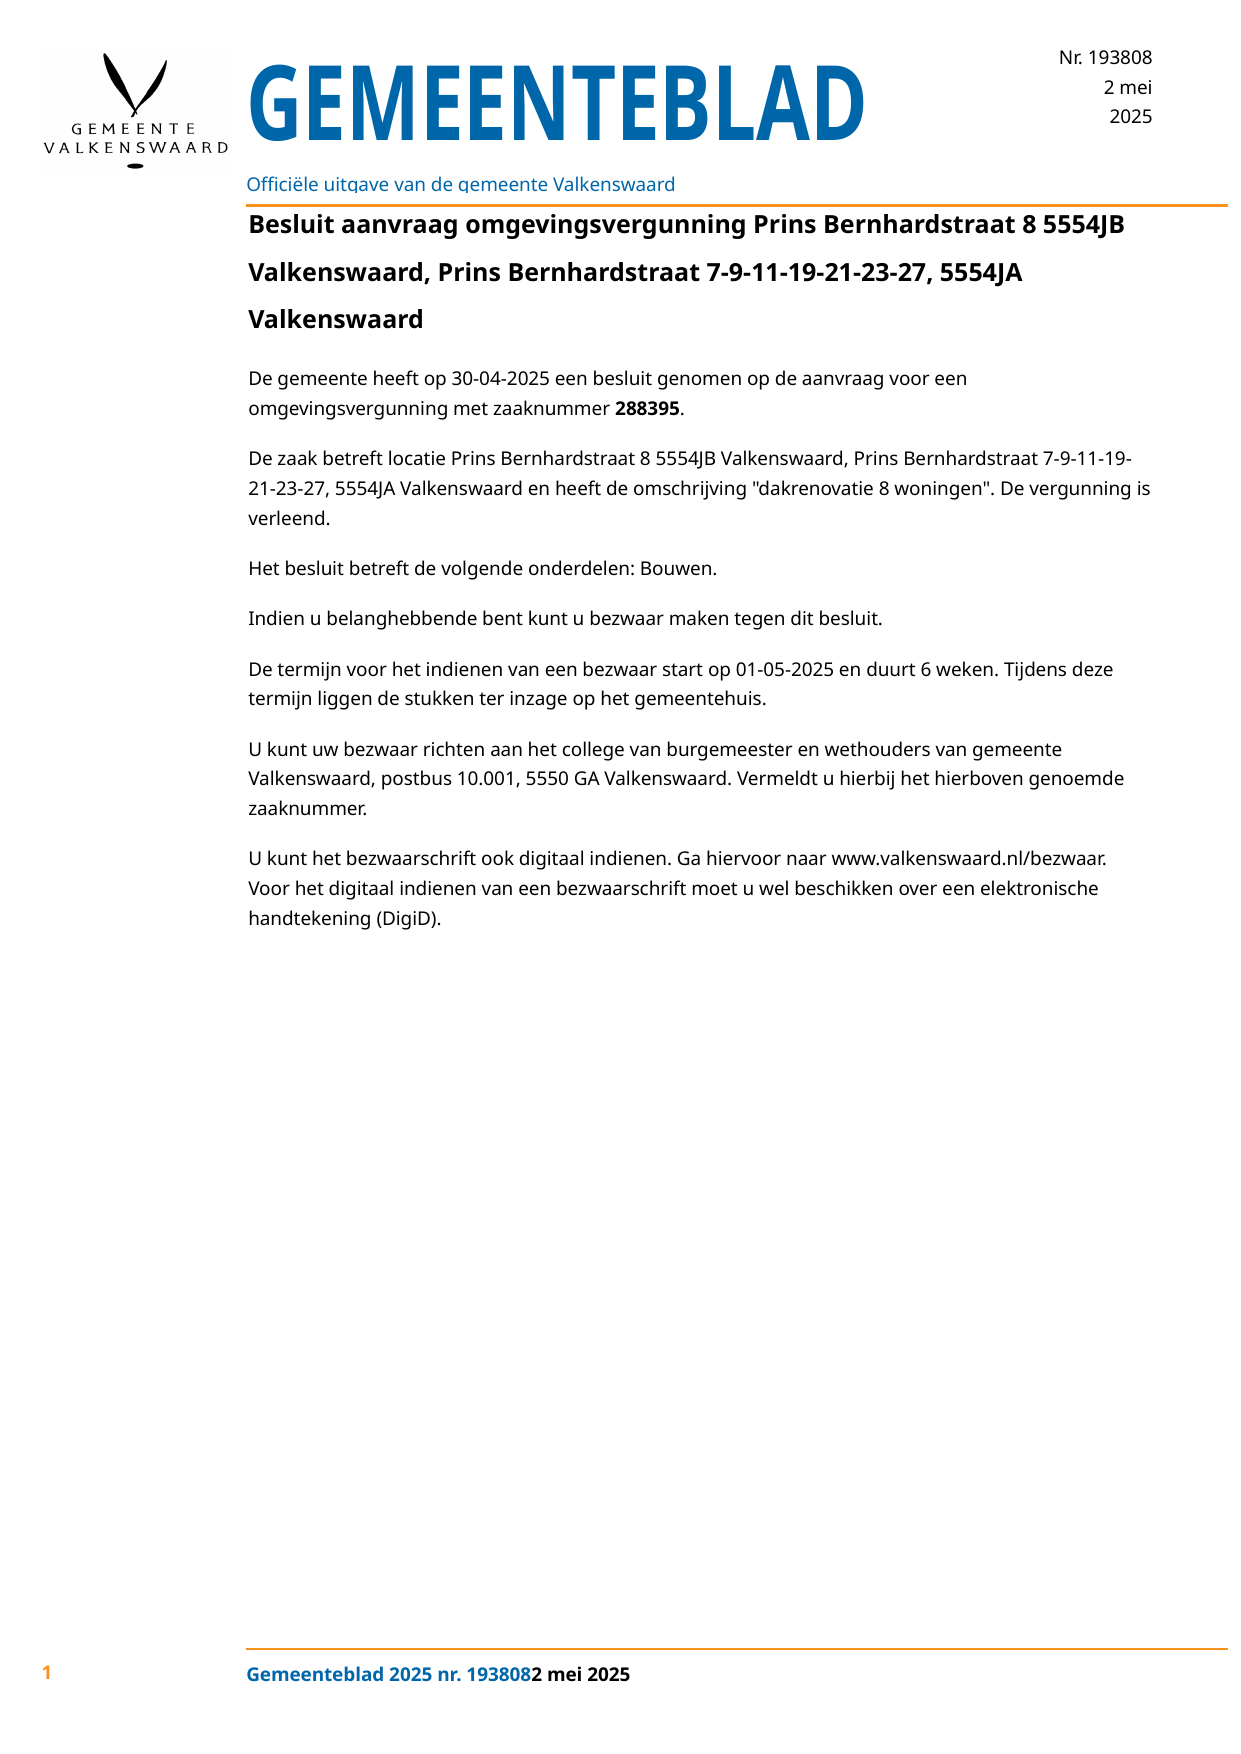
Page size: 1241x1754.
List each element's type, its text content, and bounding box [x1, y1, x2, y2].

picture [41, 47, 231, 172]
text Besluit aanvraag omgevingsvergunning Prins Bernhardstraat 8 5554JB Valkenswaard, Prins Bernhardstraat 7-9-11-19-21-23-27, 5554JA Valkenswaard [248, 207, 1152, 336]
text De zaak betreft locatie Prins Bernhardstraat 8 5554JB Valkenswaard, Prins Bernhardstraat 7-9-11-19-21-23-27, 5554JA Valkenswaard en heeft de omschrijving "dakrenovatie 8 woningen". De vergunning is verleend. [248, 446, 1152, 530]
text De termijn voor het indienen van een bezwaar start op 01-05-2025 en duurt 6 weken. Tijdens deze termijn liggen de stukken ter inzage op het gemeentehuis. [248, 656, 1152, 711]
text Indien u belanghebbende bent kunt u bezwaar maken tegen dit besluit. [248, 606, 1152, 631]
text De gemeente heeft op 30-04-2025 een besluit genomen op de aanvraag voor een omgevingsvergunning met zaaknummer 288395. [248, 366, 1152, 421]
text U kunt het bezwaarschrift ook digitaal indienen. Ga hiervoor naar www.valkenswaard.nl/bezwaar. Voor het digitaal indienen van een bezwaarschrift moet u wel beschikken over een elektronische handtekening (DigiD). [248, 846, 1152, 930]
text Het besluit betreft de volgende onderdelen: Bouwen. [248, 555, 1152, 581]
text U kunt uw bezwaar richten aan het college van burgemeester en wethouders van gemeente Valkenswaard, postbus 10.001, 5550 GA Valkenswaard. Vermeldt u hierbij het hierboven genoemde zaaknummer. [248, 736, 1152, 821]
